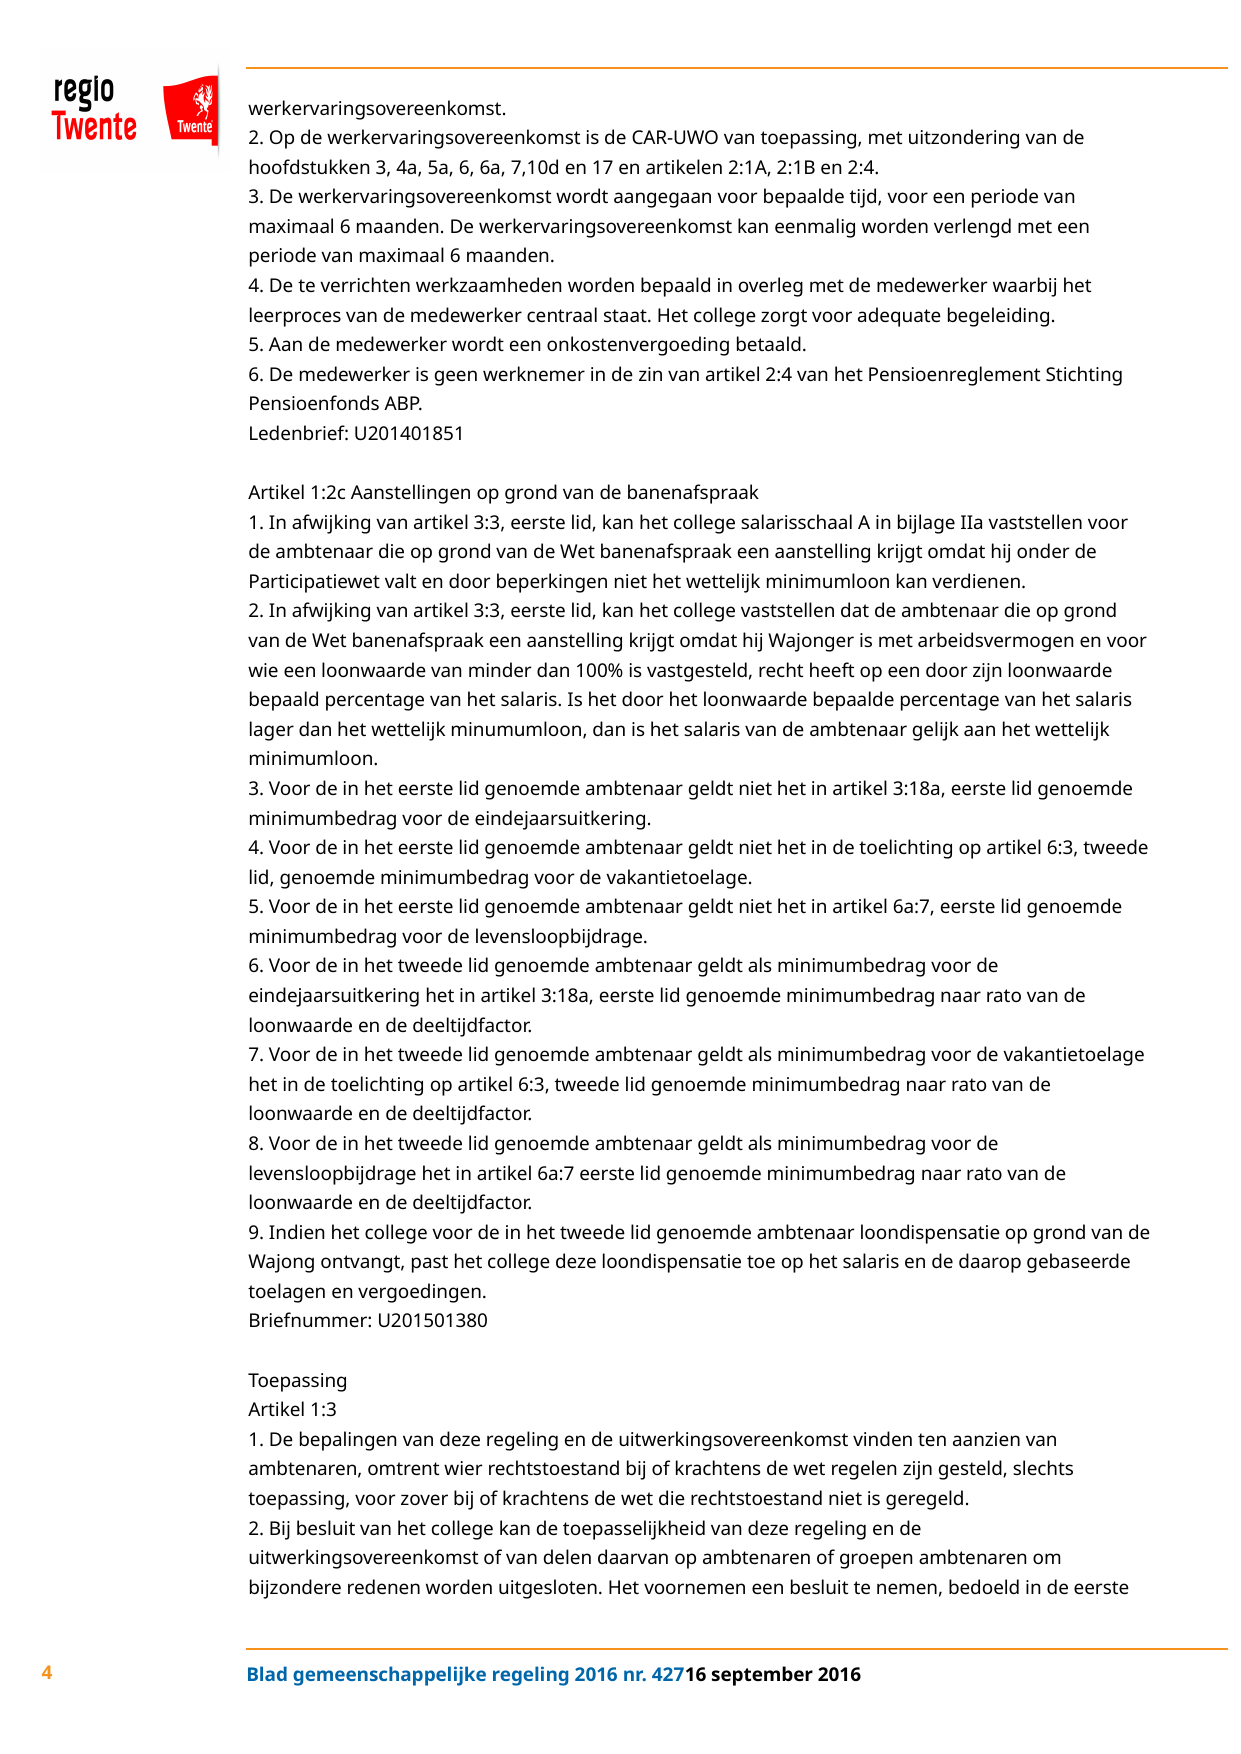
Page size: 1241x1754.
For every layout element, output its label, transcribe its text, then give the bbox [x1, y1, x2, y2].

text 6. De medewerker is geen werknemer in de zin van artikel 2:4 van het Pensioenreglement Stichting Pensioenfonds ABP. [248, 361, 1152, 416]
picture [41, 47, 231, 172]
text 6. Voor de in het tweede lid genoemde ambtenaar geldt als minimumbedrag voor de eindejaarsuitkering het in artikel 3:18a, eerste lid genoemde minimumbedrag naar rato van de loonwaarde en de deeltijdfactor. [248, 953, 1152, 1038]
text werkervaringsovereenkomst. [248, 95, 1152, 121]
text 4. De te verrichten werkzaamheden worden bepaald in overleg met de medewerker waarbij het leerproces van de medewerker centraal staat. Het college zorgt voor adequate begeleiding. [248, 272, 1152, 328]
text 2. In afwijking van artikel 3:3, eerste lid, kan het college vaststellen dat de ambtenaar die op grond van de Wet banenafspraak een aanstelling krijgt omdat hij Wajonger is met arbeidsvermogen en voor wie een loonwaarde van minder dan 100% is vastgesteld, recht heeft op een door zijn loonwaarde bepaald percentage van het salaris. Is het door het loonwaarde bepaalde percentage van het salaris lager dan het wettelijk minumumloon, dan is het salaris van de ambtenaar gelijk aan het wettelijk minimumloon. [248, 598, 1152, 771]
text 9. Indien het college voor de in het tweede lid genoemde ambtenaar loondispensatie op grond van de Wajong ontvangt, past het college deze loondispensatie toe op het salaris en de daarop gebaseerde toelagen en vergoedingen. [248, 1219, 1152, 1304]
text 7. Voor de in het tweede lid genoemde ambtenaar geldt als minimumbedrag voor de vakantietoelage het in de toelichting op artikel 6:3, tweede lid genoemde minimumbedrag naar rato van de loonwaarde en de deeltijdfactor. [248, 1041, 1152, 1126]
text Briefnummer: U201501380 [248, 1308, 1152, 1333]
text 5. Aan de medewerker wordt een onkostenvergoeding betaald. [248, 331, 1152, 357]
text 1. De bepalingen van deze regeling en de uitwerkingsovereenkomst vinden ten aanzien van ambtenaren, omtrent wier rechtstoestand bij of krachtens de wet regelen zijn gesteld, slechts toepassing, voor zover bij of krachtens de wet die rechtstoestand niet is geregeld. [248, 1426, 1152, 1511]
text Ledenbrief: U201401851 [248, 420, 1152, 446]
text 3. De werkervaringsovereenkomst wordt aangegaan voor bepaalde tijd, voor een periode van maximaal 6 maanden. De werkervaringsovereenkomst kan eenmalig worden verlengd met een periode van maximaal 6 maanden. [248, 183, 1152, 268]
text 2. Op de werkervaringsovereenkomst is de CAR-UWO van toepassing, met uitzondering van de hoofdstukken 3, 4a, 5a, 6, 6a, 7,10d en 17 en artikelen 2:1A, 2:1B en 2:4. [248, 124, 1152, 180]
text Artikel 1:3 [248, 1396, 1152, 1422]
text 3. Voor de in het eerste lid genoemde ambtenaar geldt niet het in artikel 3:18a, eerste lid genoemde minimumbedrag voor de eindejaarsuitkering. [248, 775, 1152, 831]
text 1. In afwijking van artikel 3:3, eerste lid, kan het college salarisschaal A in bijlage IIa vaststellen voor de ambtenaar die op grond van de Wet banenafspraak een aanstelling krijgt omdat hij onder de Participatiewet valt en door beperkingen niet het wettelijk minimumloon kan verdienen. [248, 509, 1152, 594]
text 5. Voor de in het eerste lid genoemde ambtenaar geldt niet het in artikel 6a:7, eerste lid genoemde minimumbedrag voor de levensloopbijdrage. [248, 893, 1152, 949]
text 8. Voor de in het tweede lid genoemde ambtenaar geldt als minimumbedrag voor de levensloopbijdrage het in artikel 6a:7 eerste lid genoemde minimumbedrag naar rato van de loonwaarde en de deeltijdfactor. [248, 1130, 1152, 1215]
text Artikel 1:2c Aanstellingen op grond van de banenafspraak [248, 479, 1152, 505]
text 4. Voor de in het eerste lid genoemde ambtenaar geldt niet het in de toelichting op artikel 6:3, tweede lid, genoemde minimumbedrag voor de vakantietoelage. [248, 834, 1152, 890]
text Toepassing [248, 1367, 1152, 1393]
text 2. Bij besluit van het college kan de toepasselijkheid van deze regeling en de uitwerkingsovereenkomst of van delen daarvan op ambtenaren of groepen ambtenaren om bijzondere redenen worden uitgesloten. Het voornemen een besluit te nemen, bedoeld in de eerste [248, 1515, 1152, 1600]
